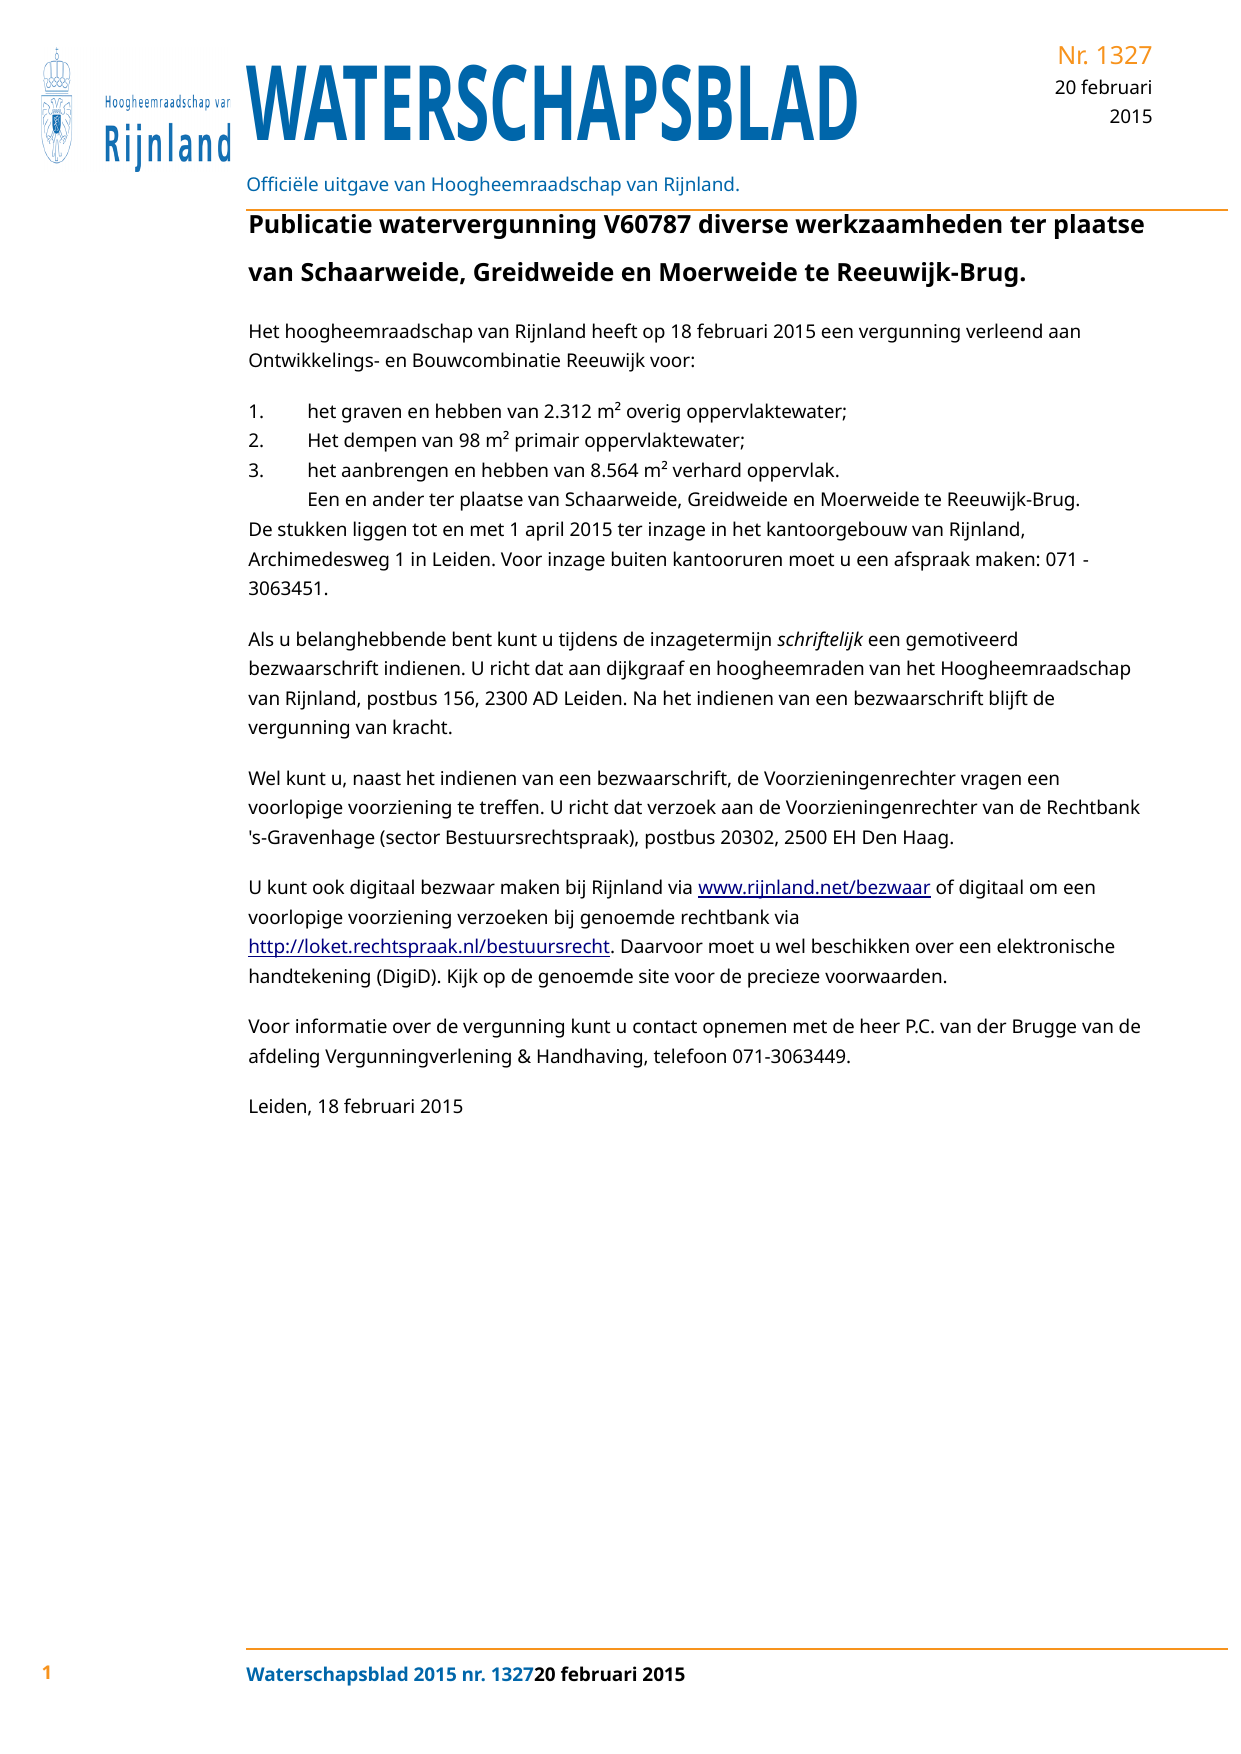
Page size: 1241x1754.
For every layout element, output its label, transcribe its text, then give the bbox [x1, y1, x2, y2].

picture [41, 47, 231, 172]
list het aanbrengen en hebben van 8.564 m² verhard oppervlak. [248, 457, 1152, 483]
text Leiden, 18 februari 2015 [248, 1094, 1152, 1119]
text Voor informatie over de vergunning kunt u contact opnemen met de heer P.C. van der Brugge van de afdeling Vergunningverlening & Handhaving, telefoon 071-3063449. [248, 1014, 1152, 1069]
list Een en ander ter plaatse van Schaarweide, Greidweide en Moerweide te Reeuwijk-Brug. [248, 487, 1152, 512]
text Het hoogheemraadschap van Rijnland heeft op 18 februari 2015 een vergunning verleend aan Ontwikkelings- en Bouwcombinatie Reeuwijk voor: [248, 318, 1152, 373]
list het graven en hebben van 2.312 m² overig oppervlaktewater; [248, 398, 1152, 424]
list Het dempen van 98 m² primair oppervlaktewater; [248, 427, 1152, 453]
text U kunt ook digitaal bezwaar maken bij Rijnland via www.rijnland.net/bezwaar of digitaal om een voorlopige voorziening verzoeken bij genoemde rechtbank via http://loket.rechtspraak.nl/bestuursrecht. Daarvoor moet u wel beschikken over een elektronische handtekening (DigiD). Kijk op de genoemde site voor de precieze voorwaarden. [248, 874, 1152, 989]
text De stukken liggen tot en met 1 april 2015 ter inzage in het kantoorgebouw van Rijnland, Archimedesweg 1 in Leiden. Voor inzage buiten kantooruren moet u een afspraak maken: 071 - 3063451. [248, 516, 1152, 601]
text Publicatie watervergunning V60787 diverse werkzaamheden ter plaatse van Schaarweide, Greidweide en Moerweide te Reeuwijk-Brug. [248, 211, 1152, 288]
text Als u belanghebbende bent kunt u tijdens de inzagetermijn schriftelijk een gemotiveerd bezwaarschrift indienen. U richt dat aan dijkgraaf en hoogheemraden van het Hoogheemraadschap van Rijnland, postbus 156, 2300 AD Leiden. Na het indienen van een bezwaarschrift blijft de vergunning van kracht. [248, 626, 1152, 740]
text Wel kunt u, naast het indienen van een bezwaarschrift, de Voorzieningenrechter vragen een voorlopige voorziening te treffen. U richt dat verzoek aan de Voorzieningenrechter van de Rechtbank 's-Gravenhage (sector Bestuursrechtspraak), postbus 20302, 2500 EH Den Haag. [248, 765, 1152, 850]
